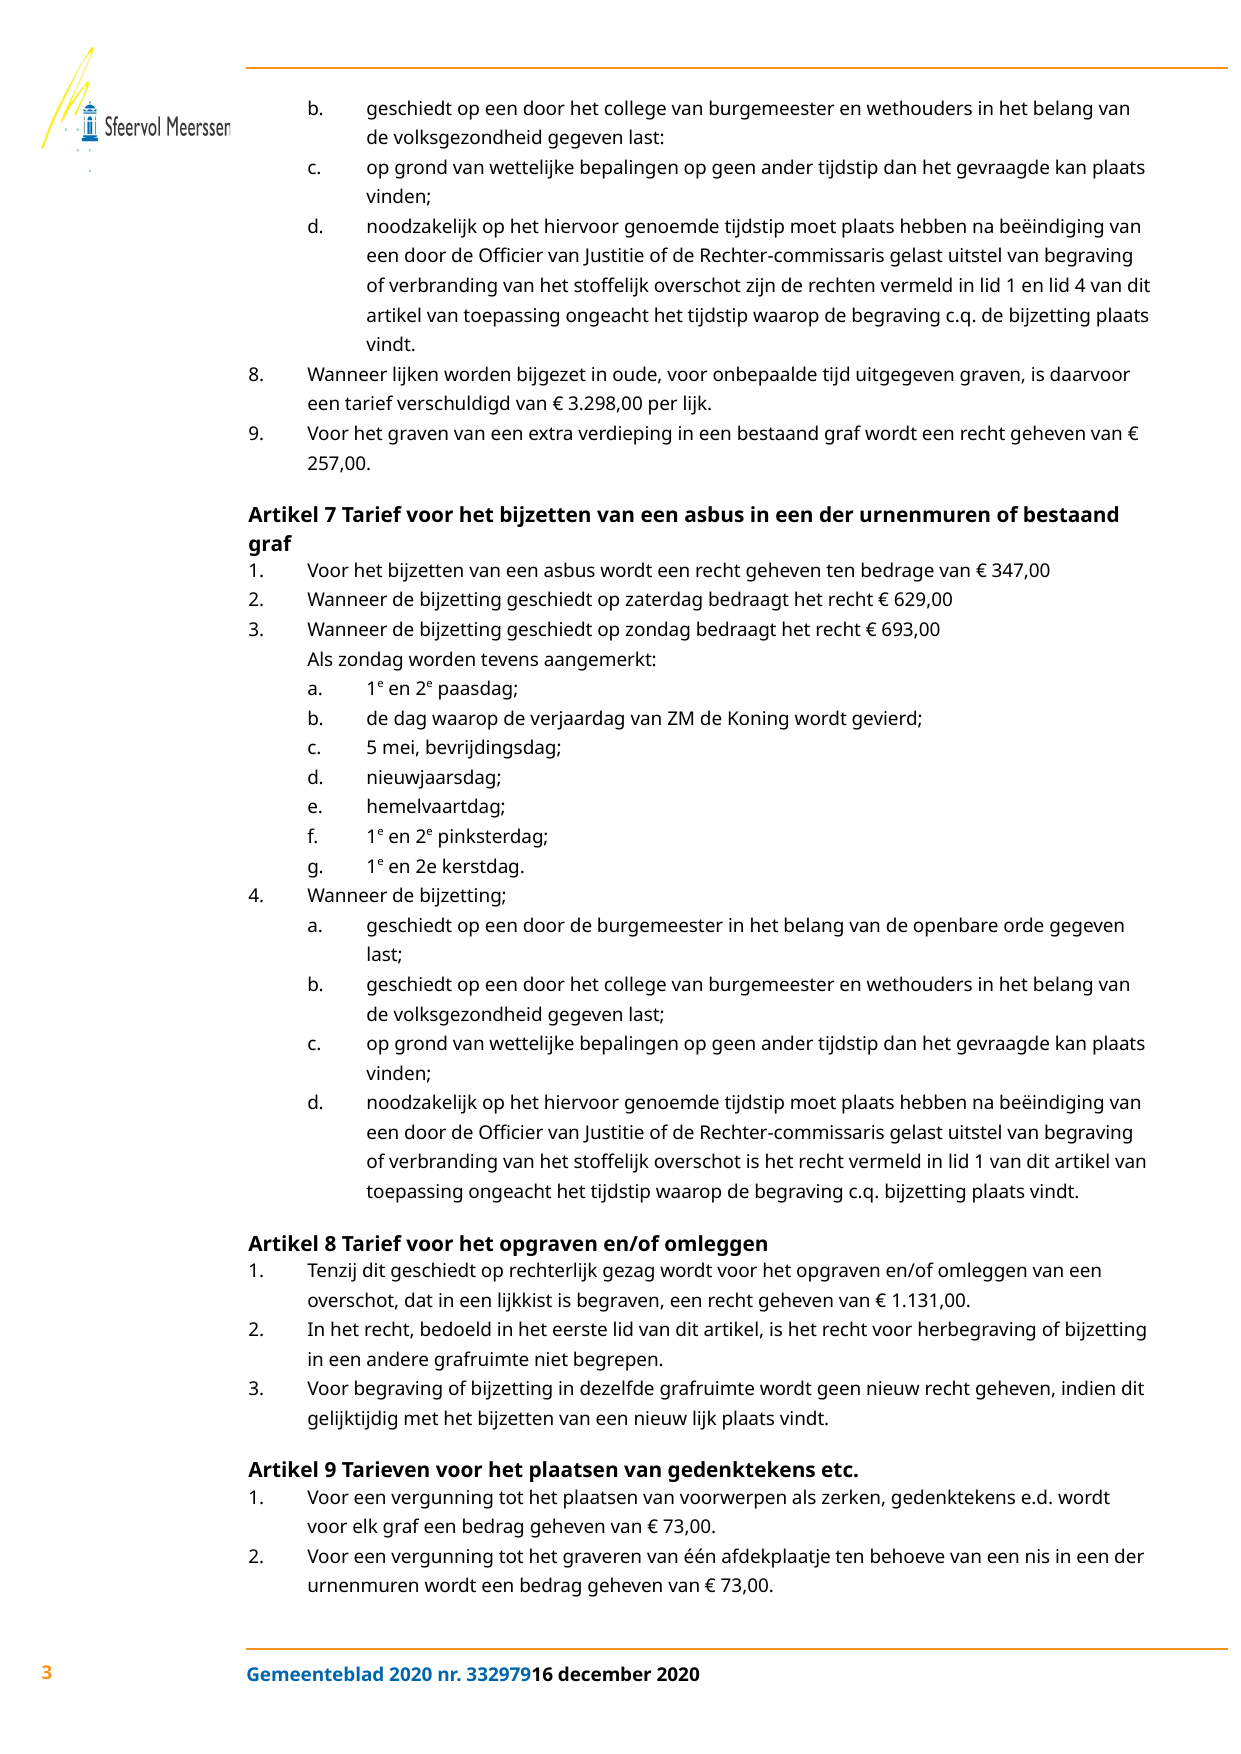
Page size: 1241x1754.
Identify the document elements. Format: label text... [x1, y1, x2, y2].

list Voor begraving of bijzetting in dezelfde grafruimte wordt geen nieuw recht geheven, indien dit gelijktijdig met het bijzetten van een nieuw lijk plaats vindt. [248, 1376, 1152, 1431]
list Wanneer de bijzetting geschiedt op zondag bedraagt het recht € 693,00 [248, 616, 1152, 642]
list 5 mei, bevrijdingsdag; [307, 734, 1152, 760]
text Artikel 8 Tarief voor het opgraven en/of omleggen [248, 1229, 1152, 1257]
list nieuwjaarsdag; [307, 764, 1152, 790]
list geschiedt op een door de burgemeester in het belang van de openbare orde gegeven last; [307, 912, 1152, 967]
list 1e en 2e kerstdag. [307, 853, 1152, 879]
list Voor het graven van een extra verdieping in een bestaand graf wordt een recht geheven van € 257,00. [248, 420, 1152, 476]
list Wanneer de bijzetting; [248, 882, 1152, 908]
list op grond van wettelijke bepalingen op geen ander tijdstip dan het gevraagde kan plaats vinden; [307, 1030, 1152, 1086]
text Artikel 7 Tarief voor het bijzetten van een asbus in een der urnenmuren of bestaand graf [248, 500, 1152, 557]
list 1e en 2e pinksterdag; [307, 823, 1152, 849]
list hemelvaartdag; [307, 794, 1152, 819]
picture [41, 47, 231, 172]
list geschiedt op een door het college van burgemeester en wethouders in het belang van de volksgezondheid gegeven last; [307, 971, 1152, 1027]
list geschiedt op een door het college van burgemeester en wethouders in het belang van de volksgezondheid gegeven last: [307, 95, 1152, 150]
list 1e en 2e paasdag; [307, 675, 1152, 701]
list Voor het bijzetten van een asbus wordt een recht geheven ten bedrage van € 347,00 [248, 557, 1152, 583]
list Voor een vergunning tot het plaatsen van voorwerpen als zerken, gedenktekens e.d. wordt voor elk graf een bedrag geheven van € 73,00. [248, 1484, 1152, 1539]
list op grond van wettelijke bepalingen op geen ander tijdstip dan het gevraagde kan plaats vinden; [307, 154, 1152, 209]
list Wanneer lijken worden bijgezet in oude, voor onbepaalde tijd uitgegeven graven, is daarvoor een tarief verschuldigd van € 3.298,00 per lijk. [248, 361, 1152, 416]
list noodzakelijk op het hiervoor genoemde tijdstip moet plaats hebben na beëindiging van een door de Officier van Justitie of de Rechter-commissaris gelast uitstel van begraving of verbranding van het stoffelijk overschot zijn de rechten vermeld in lid 1 en lid 4 van dit artikel van toepassing ongeacht het tijdstip waarop de begraving c.q. de bijzetting plaats vindt. [307, 213, 1152, 357]
list In het recht, bedoeld in het eerste lid van dit artikel, is het recht voor herbegraving of bijzetting in een andere grafruimte niet begrepen. [248, 1316, 1152, 1372]
list Wanneer de bijzetting geschiedt op zaterdag bedraagt het recht € 629,00 [248, 587, 1152, 612]
list Tenzij dit geschiedt op rechterlijk gezag wordt voor het opgraven en/of omleggen van een overschot, dat in een lijkkist is begraven, een recht geheven van € 1.131,00. [248, 1257, 1152, 1312]
text Artikel 9 Tarieven voor het plaatsen van gedenktekens etc. [248, 1456, 1152, 1484]
list Als zondag worden tevens aangemerkt: [248, 646, 1152, 672]
list de dag waarop de verjaardag van ZM de Koning wordt gevierd; [307, 705, 1152, 731]
list noodzakelijk op het hiervoor genoemde tijdstip moet plaats hebben na beëindiging van een door de Officier van Justitie of de Rechter-commissaris gelast uitstel van begraving of verbranding van het stoffelijk overschot is het recht vermeld in lid 1 van dit artikel van toepassing ongeacht het tijdstip waarop de begraving c.q. bijzetting plaats vindt. [307, 1089, 1152, 1204]
list Voor een vergunning tot het graveren van één afdekplaatje ten behoeve van een nis in een der urnenmuren wordt een bedrag geheven van € 73,00. [248, 1543, 1152, 1598]
